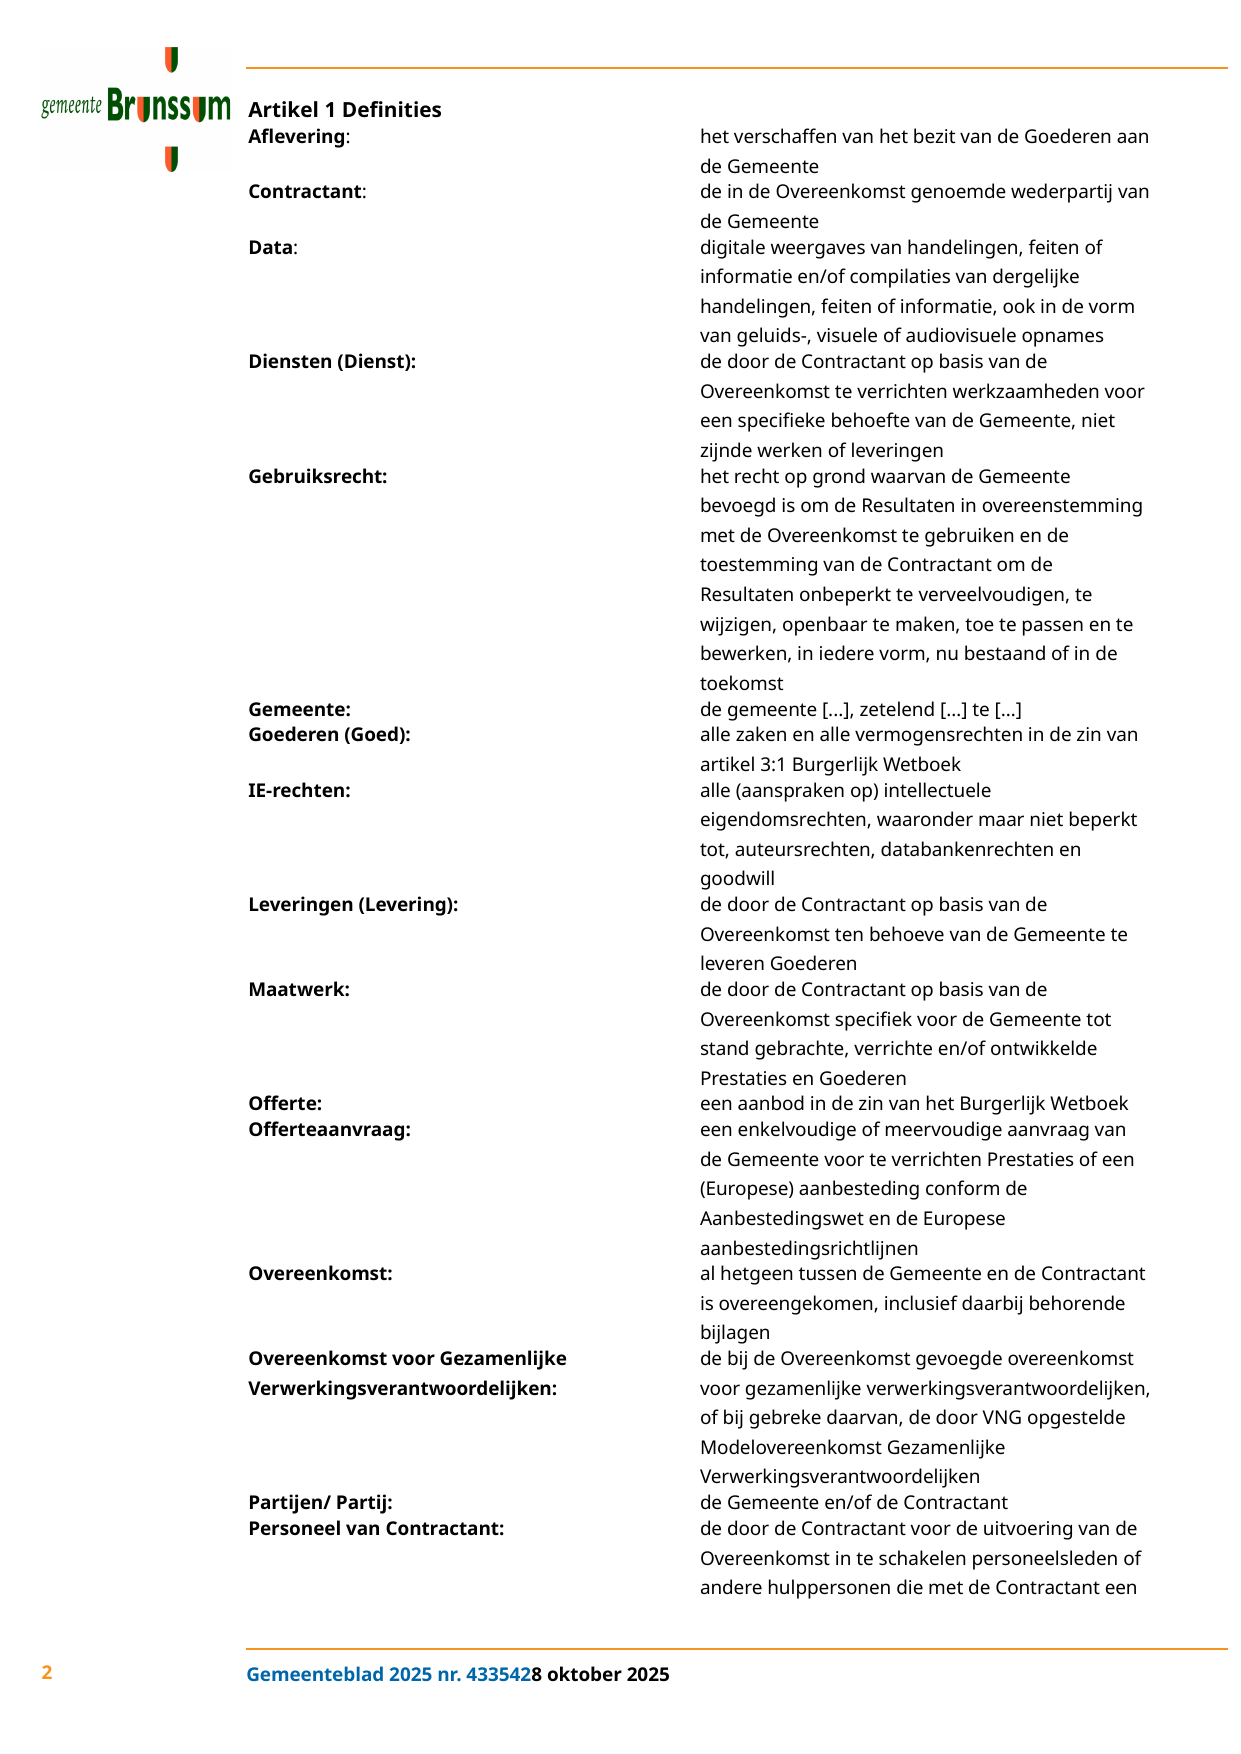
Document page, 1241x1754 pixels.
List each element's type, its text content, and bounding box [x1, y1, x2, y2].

table_cell Overeenkomst voor Gezamenlijke Verwerkingsverantwoordelijken: [248, 1345, 700, 1489]
table_cell Offerteaanvraag: [248, 1116, 700, 1260]
table_cell Overeenkomst: [248, 1260, 700, 1345]
table_cell Gebruiksrecht: [248, 463, 700, 696]
table_cell het recht op grond waarvan de Gemeente bevoegd is om de Resultaten in overeenstemming met de Overeenkomst te gebruiken en de toestemming van de Contractant om de Resultaten onbeperkt te verveelvoudigen, te wijzigen, openbaar te maken, toe te passen en te bewerken, in iedere vorm, nu bestaand of in de toekomst [700, 463, 1152, 696]
table_cell Contractant: [248, 179, 700, 234]
text Artikel 1 Definities [248, 95, 1152, 123]
table_header het verschaffen van het bezit van de Goederen aan de Gemeente [700, 123, 1152, 179]
table_cell Partijen/ Partij: [248, 1489, 700, 1515]
table_cell de door de Contractant op basis van de Overeenkomst specifiek voor de Gemeente tot stand gebrachte, verrichte en/of ontwikkelde Prestaties en Goederen [700, 976, 1152, 1091]
table_cell alle (aanspraken op) intellectuele eigendomsrechten, waaronder maar niet beperkt tot, auteursrechten, databankenrechten en goodwill [700, 777, 1152, 891]
table_cell digitale weergaves van handelingen, feiten of informatie en/of compilaties van dergelijke handelingen, feiten of informatie, ook in de vorm van geluids-, visuele of audiovisuele opnames [700, 234, 1152, 348]
table_cell Offerte: [248, 1091, 700, 1116]
table_cell IE-rechten: [248, 777, 700, 891]
table_cell de gemeente [...], zetelend […] te […] [700, 696, 1152, 721]
table_cell Diensten (Dienst): [248, 349, 700, 463]
table_cell de door de Contractant voor de uitvoering van de Overeenkomst in te schakelen personeelsleden of andere hulppersonen die met de Contractant een [700, 1515, 1152, 1600]
table_cell al hetgeen tussen de Gemeente en de Contractant is overeengekomen, inclusief daarbij behorende bijlagen [700, 1260, 1152, 1345]
table_cell Maatwerk: [248, 976, 700, 1091]
table_cell Data: [248, 234, 700, 348]
table_cell Goederen (Goed): [248, 721, 700, 777]
table_cell Personeel van Contractant: [248, 1515, 700, 1600]
table_header Aflevering: [248, 123, 700, 179]
picture [41, 47, 231, 172]
table_cell de bij de Overeenkomst gevoegde overeenkomst voor gezamenlijke verwerkingsverantwoordelijken, of bij gebreke daarvan, de door VNG opgestelde Modelovereenkomst Gezamenlijke Verwerkingsverantwoordelijken [700, 1345, 1152, 1489]
table_cell Gemeente: [248, 696, 700, 721]
table_cell de door de Contractant op basis van de Overeenkomst ten behoeve van de Gemeente te leveren Goederen [700, 891, 1152, 976]
table_cell een enkelvoudige of meervoudige aanvraag van de Gemeente voor te verrichten Prestaties of een (Europese) aanbesteding conform de Aanbestedingswet en de Europese aanbestedingsrichtlijnen [700, 1116, 1152, 1260]
table_cell de in de Overeenkomst genoemde wederpartij van de Gemeente [700, 179, 1152, 234]
table_cell de door de Contractant op basis van de Overeenkomst te verrichten werkzaamheden voor een specifieke behoefte van de Gemeente, niet zijnde werken of leveringen [700, 349, 1152, 463]
table_cell de Gemeente en/of de Contractant [700, 1489, 1152, 1515]
table_cell alle zaken en alle vermogensrechten in de zin van artikel 3:1 Burgerlijk Wetboek [700, 721, 1152, 777]
table_cell een aanbod in de zin van het Burgerlijk Wetboek [700, 1091, 1152, 1116]
table_cell Leveringen (Levering): [248, 891, 700, 976]
